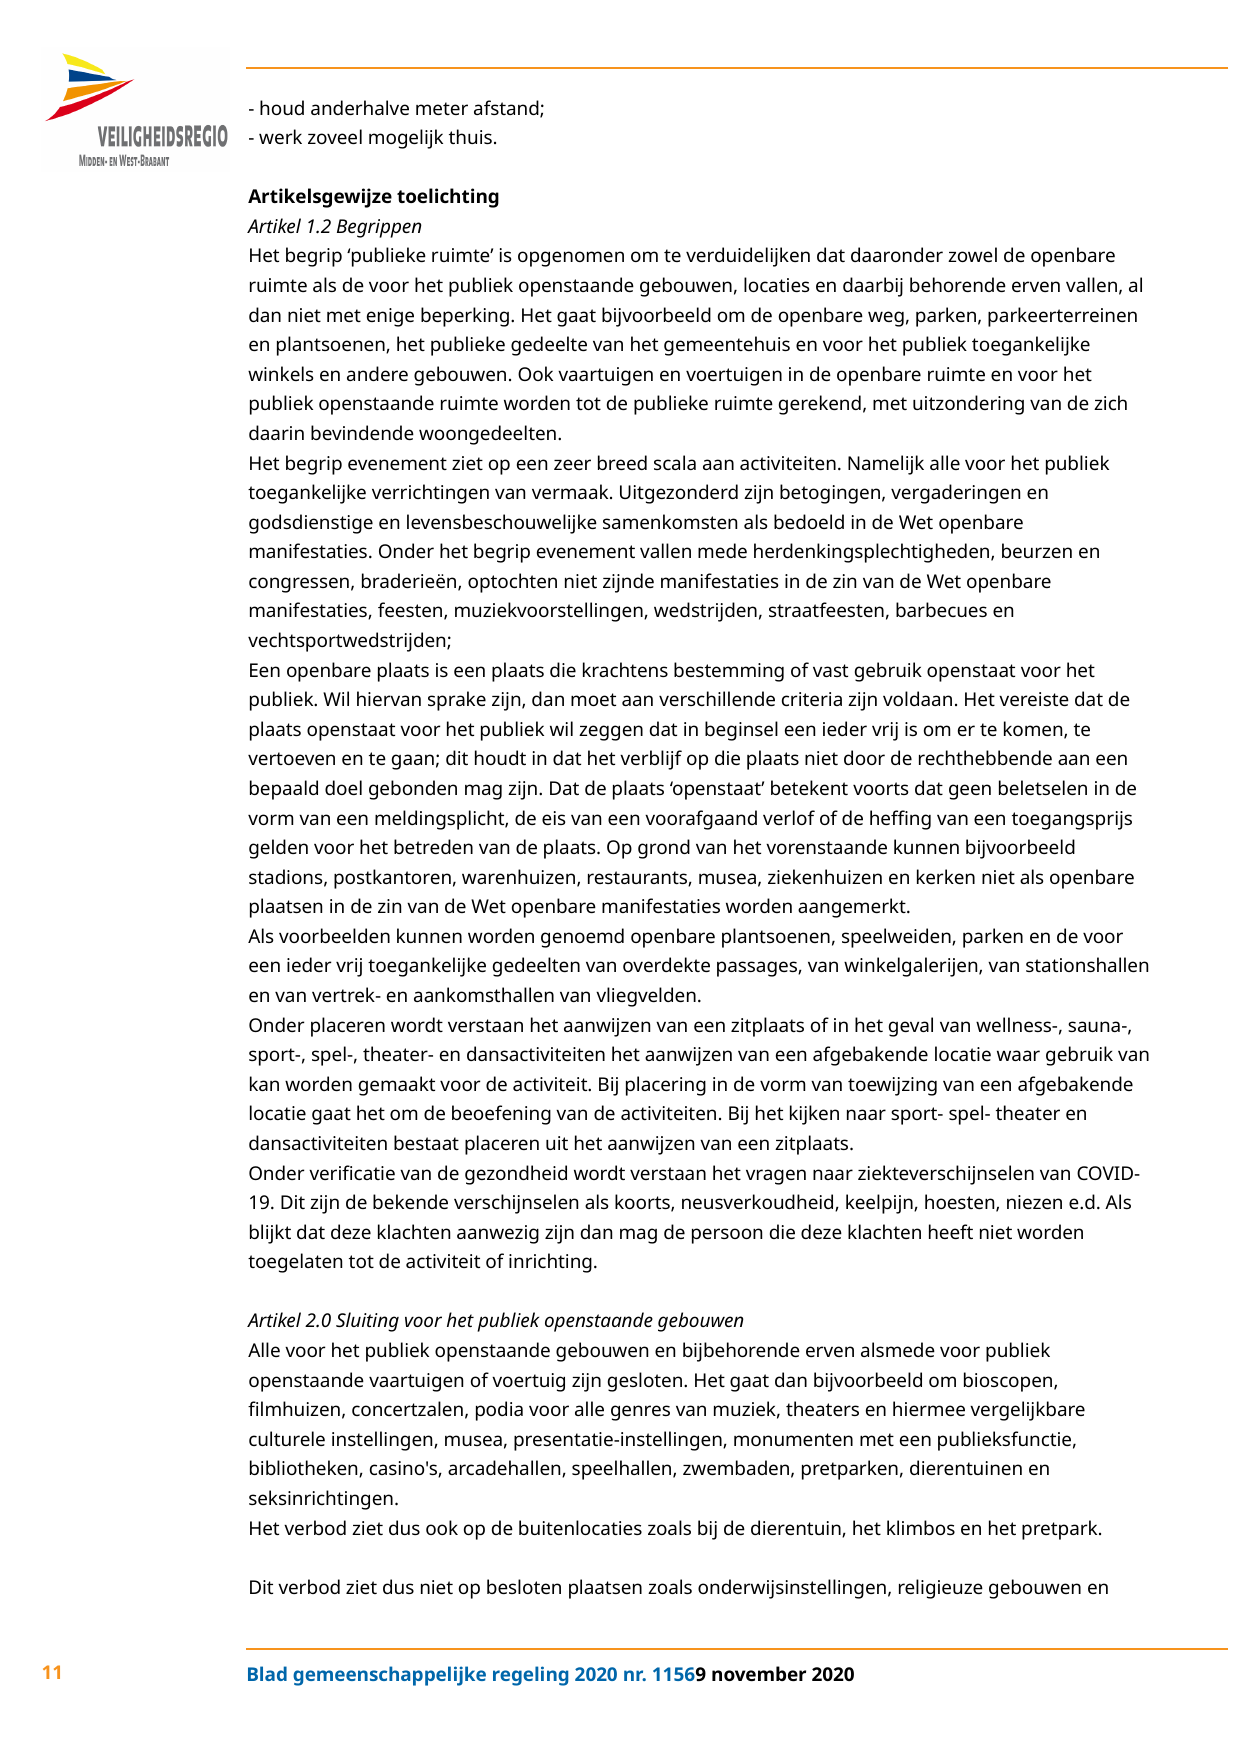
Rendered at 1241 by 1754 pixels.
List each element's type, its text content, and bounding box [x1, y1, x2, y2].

text Artikelsgewijze toelichting [248, 183, 1152, 209]
text Dit verbod ziet dus niet op besloten plaatsen zoals onderwijsinstellingen, religieuze gebouwen en [248, 1574, 1152, 1600]
text Het begrip ‘publieke ruimte’ is opgenomen om te verduidelijken dat daaronder zowel de openbare ruimte als de voor het publiek openstaande gebouwen, locaties en daarbij behorende erven vallen, al dan niet met enige beperking. Het gaat bijvoorbeeld om de openbare weg, parken, parkeerterreinen en plantsoenen, het publieke gedeelte van het gemeentehuis en voor het publiek toegankelijke winkels en andere gebouwen. Ook vaartuigen en voertuigen in de openbare ruimte en voor het publiek openstaande ruimte worden tot de publieke ruimte gerekend, met uitzondering van de zich daarin bevindende woongedeelten. [248, 243, 1152, 446]
text Alle voor het publiek openstaande gebouwen en bijbehorende erven alsmede voor publiek openstaande vaartuigen of voertuig zijn gesloten. Het gaat dan bijvoorbeeld om bioscopen, filmhuizen, concertzalen, podia voor alle genres van muziek, theaters en hiermee vergelijkbare culturele instellingen, musea, presentatie-instellingen, monumenten met een publieksfunctie, bibliotheken, casino's, arcadehallen, speelhallen, zwembaden, pretparken, dierentuinen en seksinrichtingen. [248, 1337, 1152, 1511]
text Het begrip evenement ziet op een zeer breed scala aan activiteiten. Namelijk alle voor het publiek toegankelijke verrichtingen van vermaak. Uitgezonderd zijn betogingen, vergaderingen en godsdienstige en levensbeschouwelijke samenkomsten als bedoeld in de Wet openbare manifestaties. Onder het begrip evenement vallen mede herdenkingsplechtigheden, beurzen en congressen, braderieën, optochten niet zijnde manifestaties in de zin van de Wet openbare manifestaties, feesten, muziekvoorstellingen, wedstrijden, straatfeesten, barbecues en vechtsportwedstrijden; [248, 450, 1152, 653]
text - houd anderhalve meter afstand; [248, 95, 1152, 121]
text - werk zoveel mogelijk thuis. [248, 124, 1152, 150]
text Het verbod ziet dus ook op de buitenlocaties zoals bij de dierentuin, het klimbos en het pretpark. [248, 1515, 1152, 1541]
picture [41, 47, 231, 172]
text Onder verificatie van de gezondheid wordt verstaan het vragen naar ziekteverschijnselen van COVID-19. Dit zijn de bekende verschijnselen als koorts, neusverkoudheid, keelpijn, hoesten, niezen e.d. Als blijkt dat deze klachten aanwezig zijn dan mag de persoon die deze klachten heeft niet worden toegelaten tot de activiteit of inrichting. [248, 1160, 1152, 1274]
text Een openbare plaats is een plaats die krachtens bestemming of vast gebruik openstaat voor het publiek. Wil hiervan sprake zijn, dan moet aan verschillende criteria zijn voldaan. Het vereiste dat de plaats openstaat voor het publiek wil zeggen dat in beginsel een ieder vrij is om er te komen, te vertoeven en te gaan; dit houdt in dat het verblijf op die plaats niet door de rechthebbende aan een bepaald doel gebonden mag zijn. Dat de plaats ‘openstaat’ betekent voorts dat geen beletselen in de vorm van een meldingsplicht, de eis van een voorafgaand verlof of de heffing van een toegangsprijs gelden voor het betreden van de plaats. Op grond van het vorenstaande kunnen bijvoorbeeld stadions, postkantoren, warenhuizen, restaurants, musea, ziekenhuizen en kerken niet als openbare plaatsen in de zin van de Wet openbare manifestaties worden aangemerkt. [248, 657, 1152, 919]
text Artikel 1.2 Begrippen [248, 213, 1152, 239]
text Artikel 2.0 Sluiting voor het publiek openstaande gebouwen [248, 1308, 1152, 1333]
text Onder placeren wordt verstaan het aanwijzen van een zitplaats of in het geval van wellness-, sauna-, sport-, spel-, theater- en dansactiviteiten het aanwijzen van een afgebakende locatie waar gebruik van kan worden gemaakt voor de activiteit. Bij placering in de vorm van toewijzing van een afgebakende locatie gaat het om de beoefening van de activiteiten. Bij het kijken naar sport- spel- theater en dansactiviteiten bestaat placeren uit het aanwijzen van een zitplaats. [248, 1012, 1152, 1156]
text Als voorbeelden kunnen worden genoemd openbare plantsoenen, speelweiden, parken en de voor een ieder vrij toegankelijke gedeelten van overdekte passages, van winkelgalerijen, van stationshallen en van vertrek- en aankomsthallen van vliegvelden. [248, 923, 1152, 1008]
